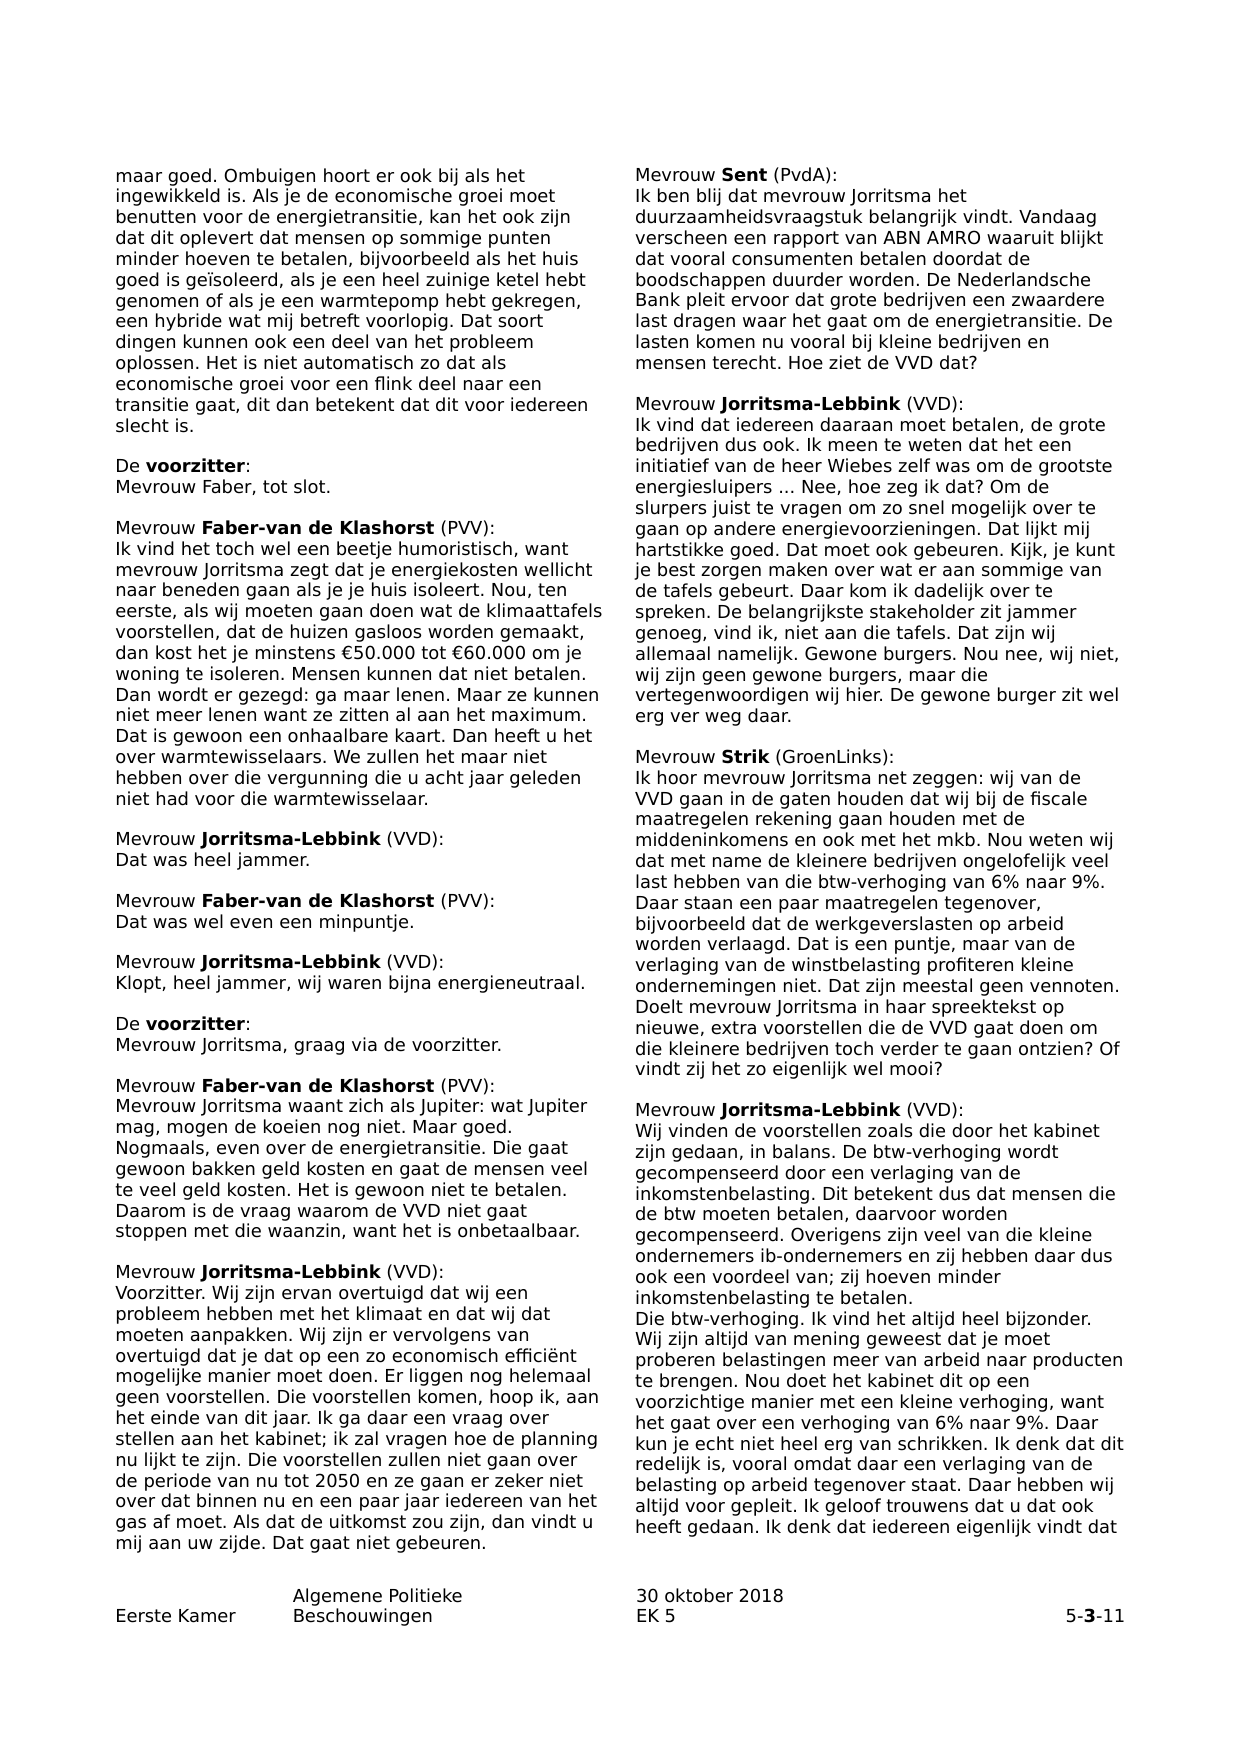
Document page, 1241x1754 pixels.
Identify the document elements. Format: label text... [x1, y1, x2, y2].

text Mevrouw Jorritsma-Lebbink (VVD): [115, 1262, 605, 1283]
text De voorzitter: [115, 1014, 605, 1035]
text Ik ben blij dat mevrouw Jorritsma het duurzaamheidsvraagstuk belangrijk vindt. Vandaag verscheen een rapport van ABN AMRO waaruit blijkt dat vooral consumenten betalen doordat de boodschappen duurder worden. De Nederlandsche Bank pleit ervoor dat grote bedrijven een zwaardere last dragen waar het gaat om de energietransitie. De lasten komen nu vooral bij kleine bedrijven en mensen terecht. Hoe ziet de VVD dat? [635, 186, 1125, 373]
text maar goed. Ombuigen hoort er ook bij als het ingewikkeld is. Als je de economische groei moet benutten voor de energietransitie, kan het ook zijn dat dit oplevert dat mensen op sommige punten minder hoeven te betalen, bijvoorbeeld als het huis goed is geïsoleerd, als je een heel zuinige ketel hebt genomen of als je een warmtepomp hebt gekregen, een hybride wat mij betreft voorlopig. Dat soort dingen kunnen ook een deel van het probleem oplossen. Het is niet automatisch zo dat als economische groei voor een flink deel naar een transitie gaat, dit dan betekent dat dit voor iedereen slecht is. [115, 165, 605, 436]
text Mevrouw Jorritsma waant zich als Jupiter: wat Jupiter mag, mogen de koeien nog niet. Maar goed. Nogmaals, even over de energietransitie. Die gaat gewoon bakken geld kosten en gaat de mensen veel te veel geld kosten. Het is gewoon niet te betalen. Daarom is de vraag waarom de VVD niet gaat stoppen met die waanzin, want het is onbetaalbaar. [115, 1096, 605, 1242]
text Dat was heel jammer. [115, 850, 605, 871]
text Mevrouw Faber-van de Klashorst (PVV): [115, 518, 605, 538]
text Mevrouw Sent (PvdA): [635, 165, 1125, 186]
text Klopt, heel jammer, wij waren bijna energieneutraal. [115, 973, 605, 994]
text De voorzitter: [115, 456, 605, 477]
text Ik vind dat iedereen daaraan moet betalen, de grote bedrijven dus ook. Ik meen te weten dat het een initiatief van de heer Wiebes zelf was om de grootste energiesluipers ... Nee, hoe zeg ik dat? Om de slurpers juist te vragen om zo snel mogelijk over te gaan op andere energievoorzieningen. Dat lijkt mij hartstikke goed. Dat moet ook gebeuren. Kijk, je kunt je best zorgen maken over wat er aan sommige van de tafels gebeurt. Daar kom ik dadelijk over te spreken. De belangrijkste stakeholder zit jammer genoeg, vind ik, niet aan die tafels. Dat zijn wij allemaal namelijk. Gewone burgers. Nou nee, wij niet, wij zijn geen gewone burgers, maar die vertegenwoordigen wij hier. De gewone burger zit wel erg ver weg daar. [635, 414, 1125, 727]
text Mevrouw Jorritsma-Lebbink (VVD): [635, 1100, 1125, 1121]
text Mevrouw Jorritsma-Lebbink (VVD): [115, 829, 605, 850]
text Ik hoor mevrouw Jorritsma net zeggen: wij van de VVD gaan in de gaten houden dat wij bij de fiscale maatregelen rekening gaan houden met de middeninkomens en ook met het mkb. Nou weten wij dat met name de kleinere bedrijven ongelofelijk veel last hebben van die btw-verhoging van 6% naar 9%. Daar staan een paar maatregelen tegenover, bijvoorbeeld dat de werkgeverslasten op arbeid worden verlaagd. Dat is een puntje, maar van de verlaging van de winstbelasting profiteren kleine ondernemingen niet. Dat zijn meestal geen vennoten. Doelt mevrouw Jorritsma in haar spreektekst op nieuwe, extra voorstellen die de VVD gaat doen om die kleinere bedrijven toch verder te gaan ontzien? Of vindt zij het zo eigenlijk wel mooi? [635, 767, 1125, 1080]
text Mevrouw Faber-van de Klashorst (PVV): [115, 1076, 605, 1096]
text Wij vinden de voorstellen zoals die door het kabinet zijn gedaan, in balans. De btw-verhoging wordt gecompenseerd door een verlaging van de inkomstenbelasting. Dit betekent dus dat mensen die de btw moeten betalen, daarvoor worden gecompenseerd. Overigens zijn veel van die kleine ondernemers ib-ondernemers en zij hebben daar dus ook een voordeel van; zij hoeven minder inkomstenbelasting te betalen. [635, 1121, 1125, 1308]
text Dat was wel even een minpuntje. [115, 912, 605, 932]
text Mevrouw Faber-van de Klashorst (PVV): [115, 891, 605, 912]
text Mevrouw Jorritsma-Lebbink (VVD): [115, 952, 605, 973]
text Ik vind het toch wel een beetje humoristisch, want mevrouw Jorritsma zegt dat je energiekosten wellicht naar beneden gaan als je je huis isoleert. Nou, ten eerste, als wij moeten gaan doen wat de klimaattafels voorstellen, dat de huizen gasloos worden gemaakt, dan kost het je minstens €50.000 tot €60.000 om je woning te isoleren. Mensen kunnen dat niet betalen. Dan wordt er gezegd: ga maar lenen. Maar ze kunnen niet meer lenen want ze zitten al aan het maximum. Dat is gewoon een onhaalbare kaart. Dan heeft u het over warmtewisselaars. We zullen het maar niet hebben over die vergunning die u acht jaar geleden niet had voor die warmtewisselaar. [115, 538, 605, 809]
text Mevrouw Strik (GroenLinks): [635, 747, 1125, 767]
text Voorzitter. Wij zijn ervan overtuigd dat wij een probleem hebben met het klimaat en dat wij dat moeten aanpakken. Wij zijn er vervolgens van overtuigd dat je dat op een zo economisch efficiënt mogelijke manier moet doen. Er liggen nog helemaal geen voorstellen. Die voorstellen komen, hoop ik, aan het einde van dit jaar. Ik ga daar een vraag over stellen aan het kabinet; ik zal vragen hoe de planning nu lijkt te zijn. Die voorstellen zullen niet gaan over de periode van nu tot 2050 en ze gaan er zeker niet over dat binnen nu en een paar jaar iedereen van het gas af moet. Als dat de uitkomst zou zijn, dan vindt u mij aan uw zijde. Dat gaat niet gebeuren. [115, 1283, 605, 1554]
text Mevrouw Faber, tot slot. [115, 477, 605, 498]
text Die btw-verhoging. Ik vind het altijd heel bijzonder. Wij zijn altijd van mening geweest dat je moet proberen belastingen meer van arbeid naar producten te brengen. Nou doet het kabinet dit op een voorzichtige manier met een kleine verhoging, want het gaat over een verhoging van 6% naar 9%. Daar kun je echt niet heel erg van schrikken. Ik denk dat dit redelijk is, vooral omdat daar een verlaging van de belasting op arbeid tegenover staat. Daar hebben wij altijd voor gepleit. Ik geloof trouwens dat u dat ook heeft gedaan. Ik denk dat iedereen eigenlijk vindt dat [635, 1308, 1125, 1537]
text Mevrouw Jorritsma, graag via de voorzitter. [115, 1035, 605, 1056]
text Mevrouw Jorritsma-Lebbink (VVD): [635, 393, 1125, 414]
